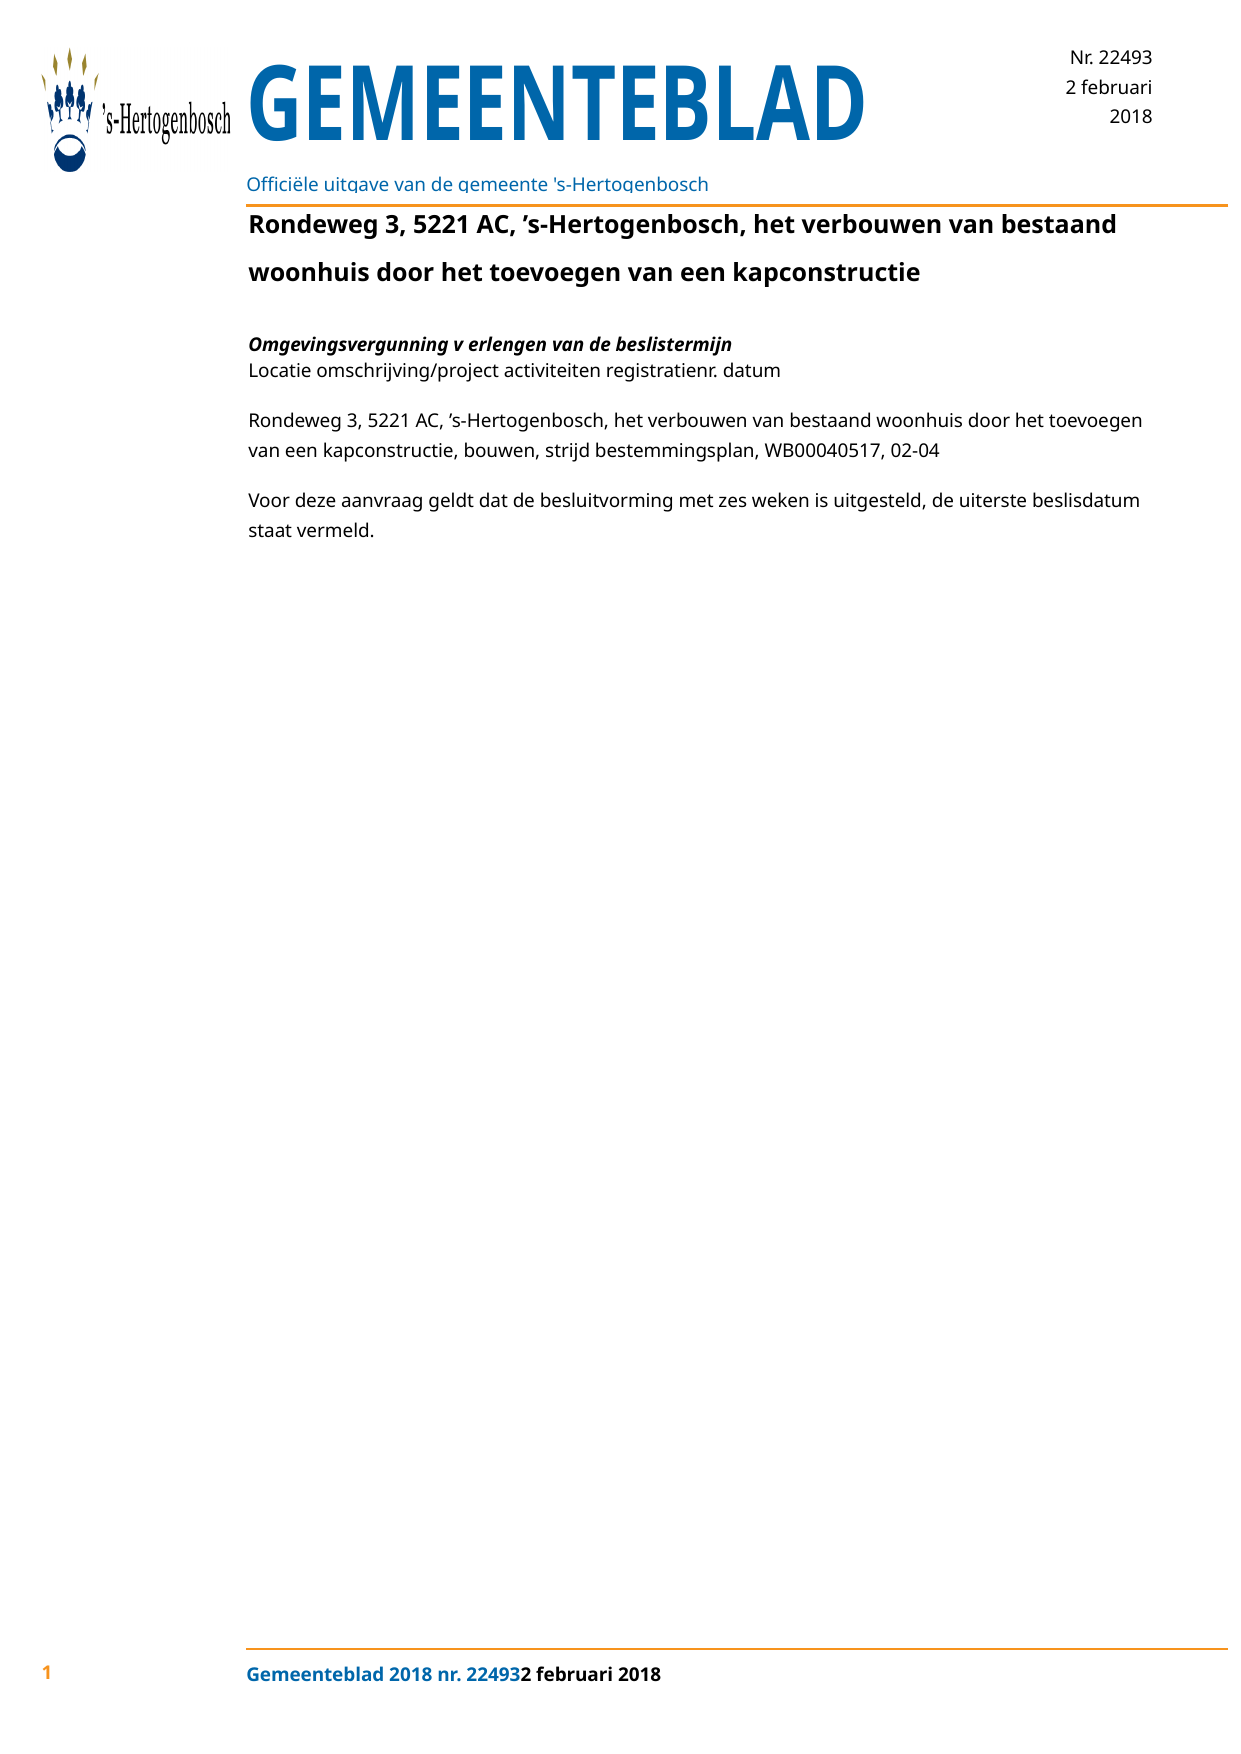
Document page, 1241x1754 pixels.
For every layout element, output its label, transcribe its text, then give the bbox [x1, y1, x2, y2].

text Rondeweg 3, 5221 AC, ’s-Hertogenbosch, het verbouwen van bestaand woonhuis door het toevoegen van een kapconstructie [248, 207, 1152, 288]
text Rondeweg 3, 5221 AC, ’s-Hertogenbosch, het verbouwen van bestaand woonhuis door het toevoegen van een kapconstructie, bouwen, strijd bestemmingsplan, WB00040517, 02-04 [248, 408, 1152, 463]
text Locatie omschrijving/project activiteiten registratienr. datum [248, 357, 1152, 383]
text Omgevingsvergunning v erlengen van de beslistermijn [248, 331, 1152, 357]
picture [41, 47, 231, 172]
text Voor deze aanvraag geldt dat de besluitvorming met zes weken is uitgesteld, de uiterste beslisdatum staat vermeld. [248, 488, 1152, 543]
